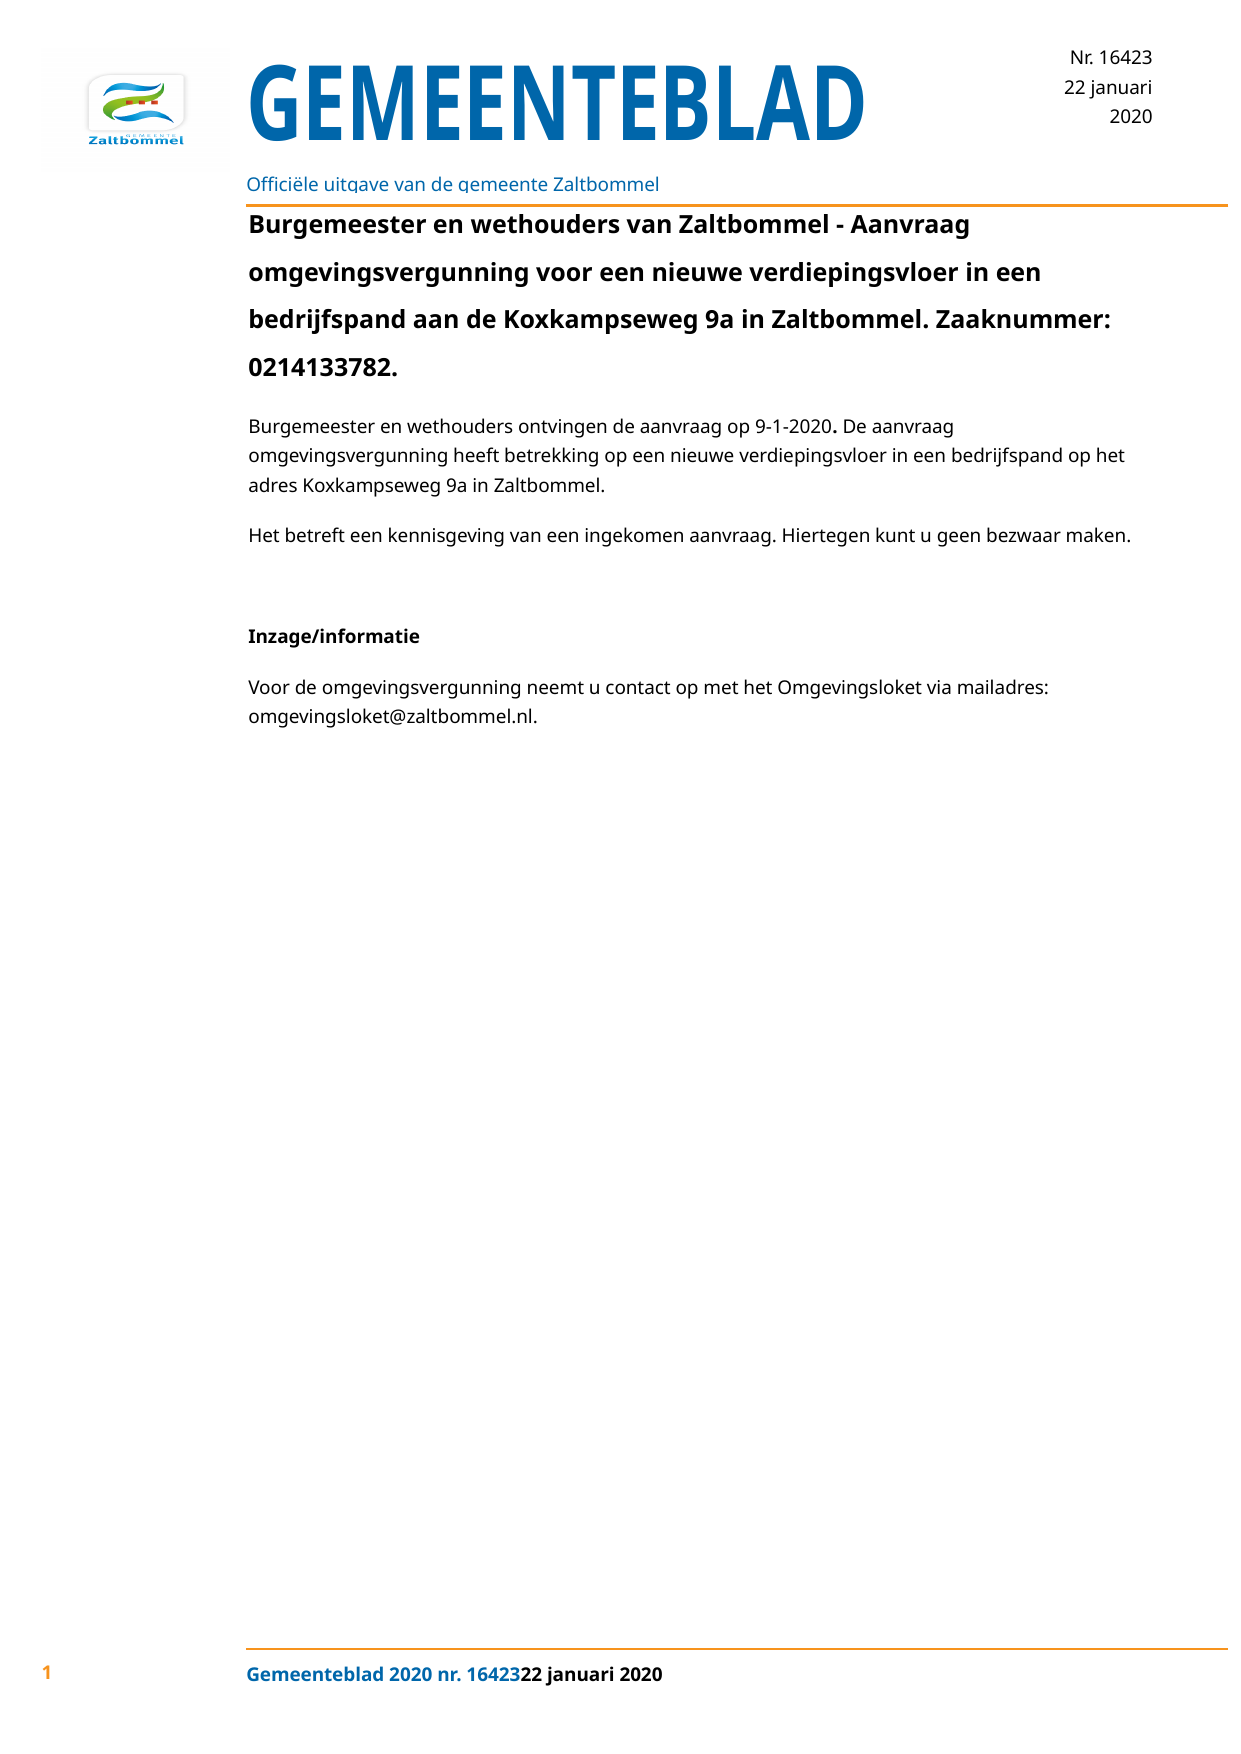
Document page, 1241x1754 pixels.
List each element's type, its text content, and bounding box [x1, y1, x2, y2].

text Voor de omgevingsvergunning neemt u contact op met het Omgevingsloket via mailadres: omgevingsloket@zaltbommel.nl. [248, 674, 1152, 729]
text Burgemeester en wethouders van Zaltbommel - Aanvraag omgevingsvergunning voor een nieuwe verdiepingsvloer in een bedrijfspand aan de Koxkampseweg 9a in Zaltbommel. Zaaknummer: 0214133782. [248, 207, 1152, 384]
text Het betreft een kennisgeving van een ingekomen aanvraag. Hiertegen kunt u geen bezwaar maken. [248, 523, 1152, 548]
text Inzage/informatie [248, 623, 1152, 649]
text Burgemeester en wethouders ontvingen de aanvraag op 9-1-2020. De aanvraag omgevingsvergunning heeft betrekking op een nieuwe verdiepingsvloer in een bedrijfspand op het adres Koxkampseweg 9a in Zaltbommel. [248, 413, 1152, 498]
picture [41, 47, 231, 172]
